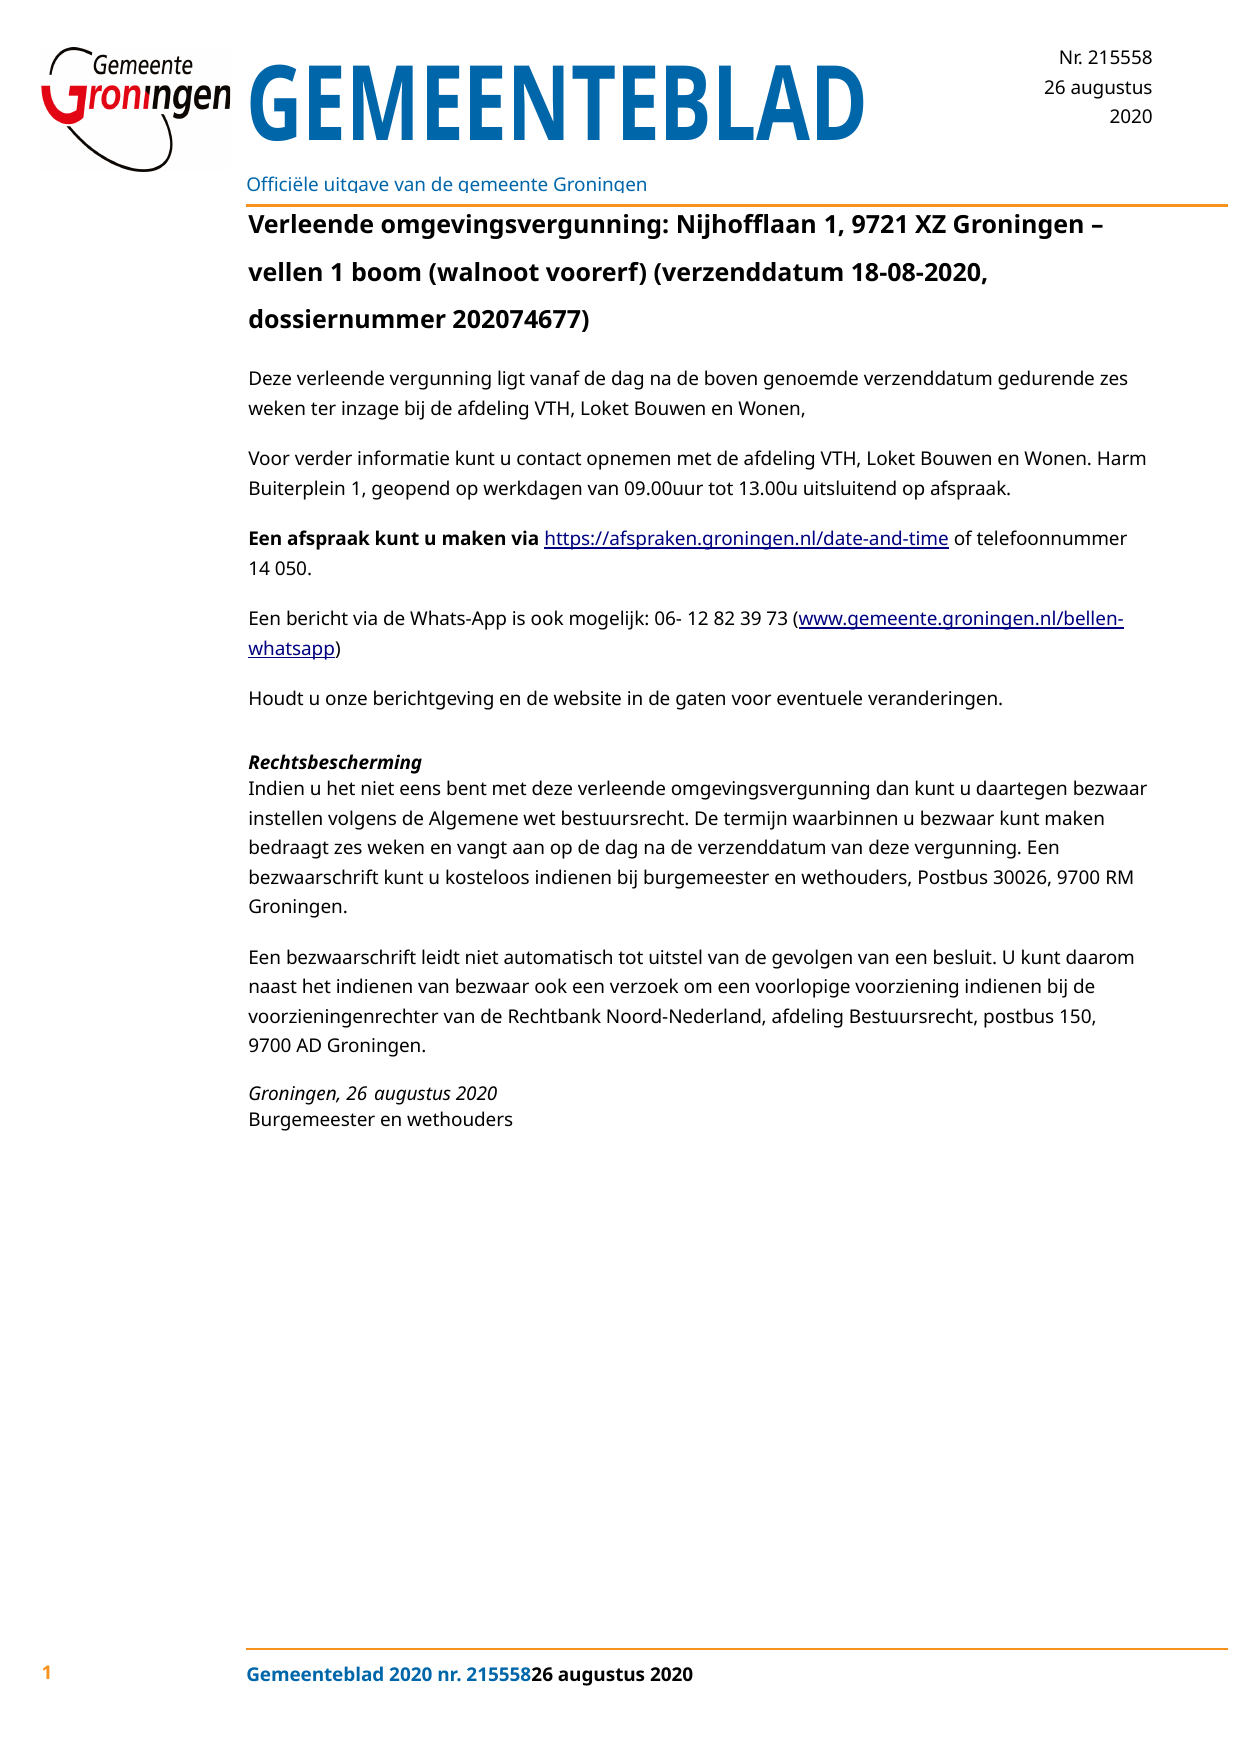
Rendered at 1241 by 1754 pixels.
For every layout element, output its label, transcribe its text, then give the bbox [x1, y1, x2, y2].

text Een bezwaarschrift leidt niet automatisch tot uitstel van de gevolgen van een besluit. U kunt daarom naast het indienen van bezwaar ook een verzoek om een voorlopige voorziening indienen bij de voorzieningenrechter van de Rechtbank Noord-Nederland, afdeling Bestuursrecht, postbus 150, 9700 AD Groningen. [248, 944, 1152, 1058]
text Voor verder informatie kunt u contact opnemen met de afdeling VTH, Loket Bouwen en Wonen. Harm Buiterplein 1, geopend op werkdagen van 09.00uur tot 13.00u uitsluitend op afspraak. [248, 446, 1152, 501]
text Indien u het niet eens bent met deze verleende omgevingsvergunning dan kunt u daartegen bezwaar instellen volgens de Algemene wet bestuursrecht. De termijn waarbinnen u bezwaar kunt maken bedraagt zes weken en vangt aan op de dag na de verzenddatum van deze vergunning. Een bezwaarschrift kunt u kosteloos indienen bij burgemeester en wethouders, Postbus 30026, 9700 RM Groningen. [248, 775, 1152, 919]
text Deze verleende vergunning ligt vanaf de dag na de boven genoemde verzenddatum gedurende zes weken ter inzage bij de afdeling VTH, Loket Bouwen en Wonen, [248, 366, 1152, 421]
text Een bericht via de Whats-App is ook mogelijk: 06- 12 82 39 73 (www.gemeente.groningen.nl/bellen-whatsapp) [248, 606, 1152, 661]
text Rechtsbescherming [248, 749, 1152, 775]
text Houdt u onze berichtgeving en de website in de gaten voor eventuele veranderingen. [248, 686, 1152, 711]
text Een afspraak kunt u maken via https://afspraken.groningen.nl/date-and-time of telefoonnummer 14 050. [248, 526, 1152, 581]
picture [41, 47, 231, 172]
text Burgemeester en wethouders [248, 1106, 1152, 1132]
text Verleende omgevingsvergunning: Nijhofflaan 1, 9721 XZ Groningen – vellen 1 boom (walnoot voorerf) (verzenddatum 18-08-2020, dossiernummer 202074677) [248, 207, 1152, 336]
text Groningen, 26 augustus 2020 [248, 1081, 1152, 1106]
